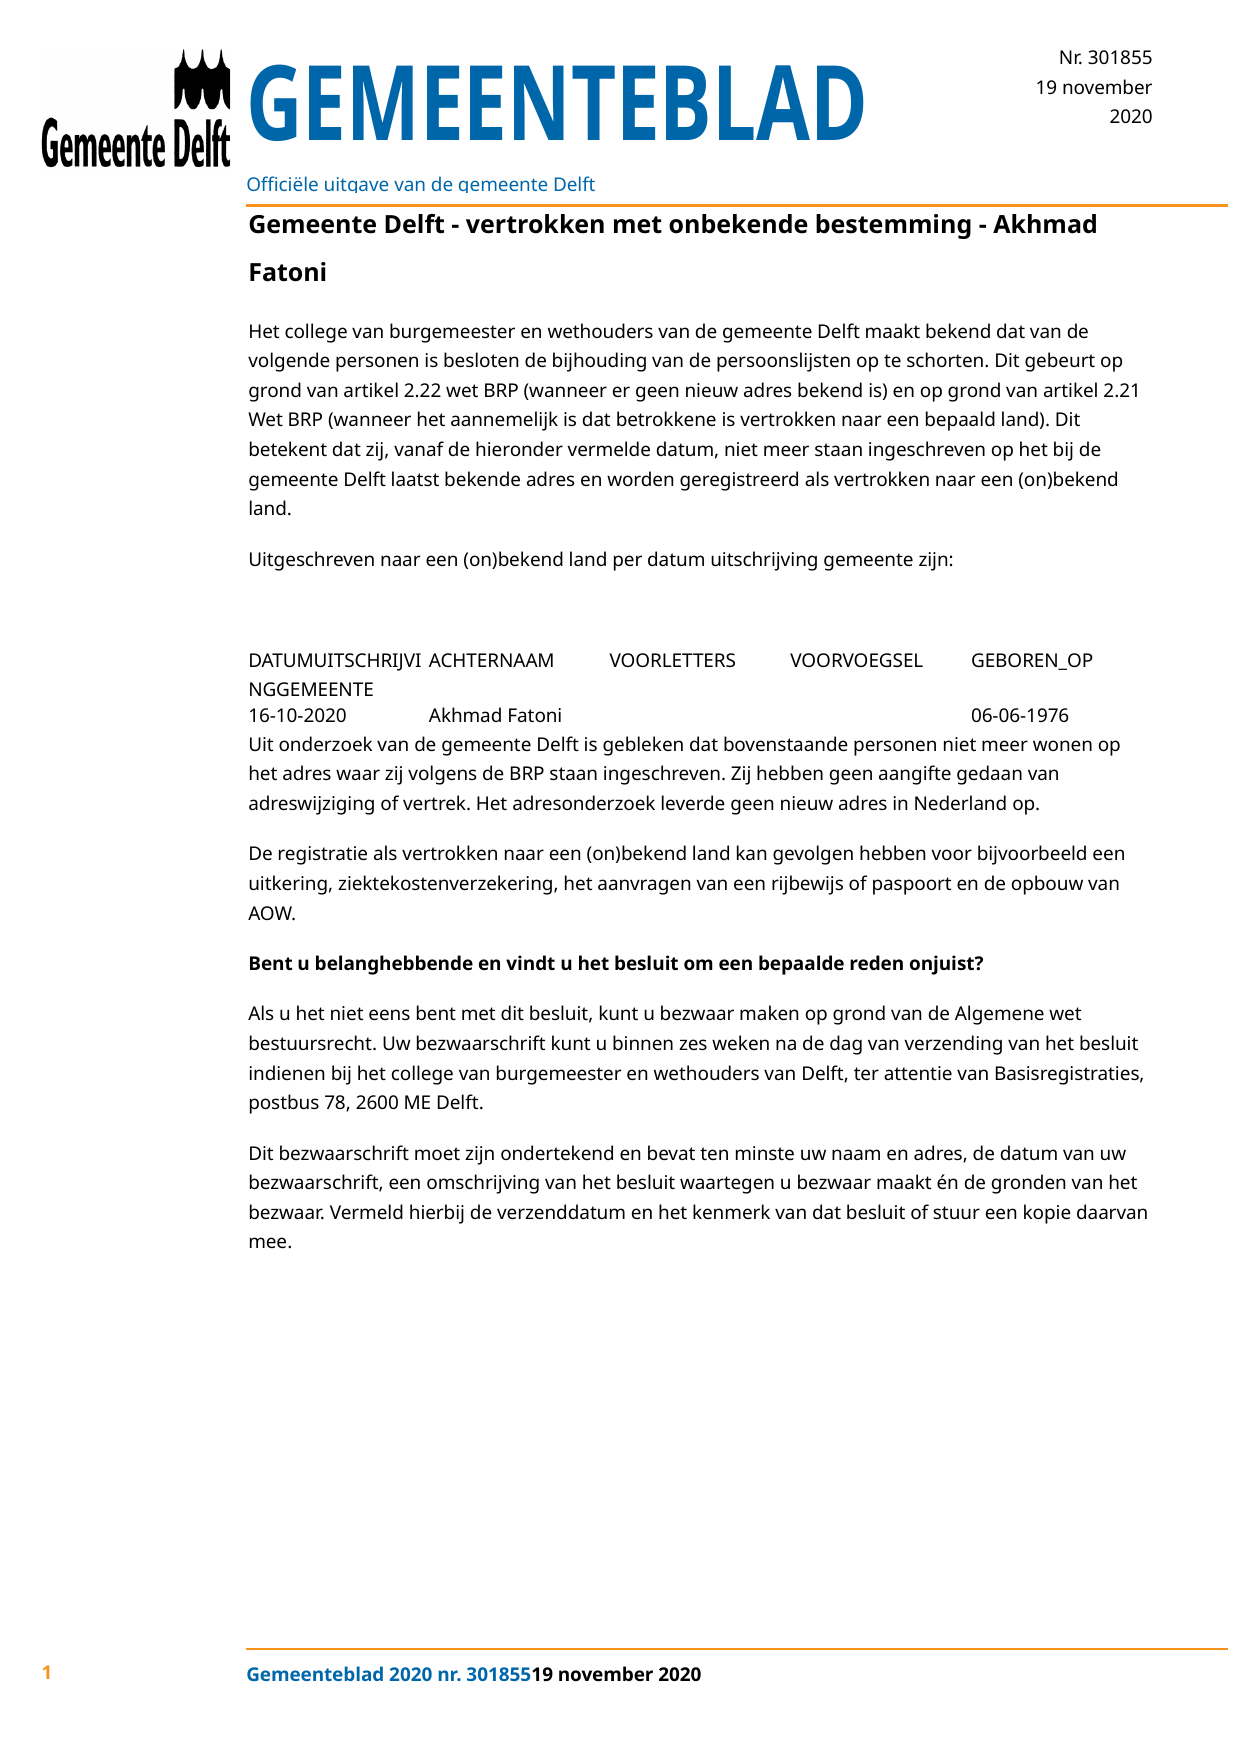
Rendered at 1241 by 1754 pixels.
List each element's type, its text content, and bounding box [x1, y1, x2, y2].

text Uit onderzoek van de gemeente Delft is gebleken dat bovenstaande personen niet meer wonen op het adres waar zij volgens de BRP staan ingeschreven. Zij hebben geen aangifte gedaan van adreswijziging of vertrek. Het adresonderzoek leverde geen nieuw adres in Nederland op. [248, 731, 1152, 816]
text Dit bezwaarschrift moet zijn ondertekend en bevat ten minste uw naam en adres, de datum van uw bezwaarschrift, een omschrijving van het besluit waartegen u bezwaar maakt én de gronden van het bezwaar. Vermeld hierbij de verzenddatum en het kenmerk van dat besluit of stuur een kopie daarvan mee. [248, 1140, 1152, 1254]
text Als u het niet eens bent met dit besluit, kunt u bezwaar maken op grond van de Algemene wet bestuursrecht. Uw bezwaarschrift kunt u binnen zes weken na de dag van verzending van het besluit indienen bij het college van burgemeester en wethouders van Delft, ter attentie van Basisregistraties, postbus 78, 2600 ME Delft. [248, 1001, 1152, 1115]
table_cell Akhmad Fatoni [429, 702, 609, 728]
table_header ACHTERNAAM [429, 647, 609, 702]
text Het college van burgemeester en wethouders van de gemeente Delft maakt bekend dat van de volgende personen is besloten de bijhouding van de persoonslijsten op te schorten. Dit gebeurt op grond van artikel 2.22 wet BRP (wanneer er geen nieuw adres bekend is) en op grond van artikel 2.21 Wet BRP (wanneer het aannemelijk is dat betrokkene is vertrokken naar een bepaald land). Dit betekent dat zij, vanaf de hieronder vermelde datum, niet meer staan ingeschreven op het bij de gemeente Delft laatst bekende adres en worden geregistreerd als vertrokken naar een (on)bekend land. [248, 318, 1152, 521]
text Bent u belanghebbende en vindt u het besluit om een bepaalde reden onjuist? [248, 950, 1152, 976]
table_cell [609, 702, 790, 728]
table_cell 16-10-2020 [248, 702, 429, 728]
table_header VOORVOEGSEL [790, 647, 971, 702]
table_header GEBOREN_OP [971, 647, 1152, 702]
table_header DATUMUITSCHRIJVINGGEMEENTE [248, 647, 429, 702]
table_header VOORLETTERS [609, 647, 790, 702]
table_cell 06-06-1976 [971, 702, 1152, 728]
table_cell [790, 702, 971, 728]
text Uitgeschreven naar een (on)bekend land per datum uitschrijving gemeente zijn: [248, 546, 1152, 572]
text De registratie als vertrokken naar een (on)bekend land kan gevolgen hebben voor bijvoorbeeld een uitkering, ziektekostenverzekering, het aanvragen van een rijbewijs of paspoort en de opbouw van AOW. [248, 841, 1152, 926]
picture [41, 47, 231, 172]
text Gemeente Delft - vertrokken met onbekende bestemming - Akhmad Fatoni [248, 207, 1152, 288]
